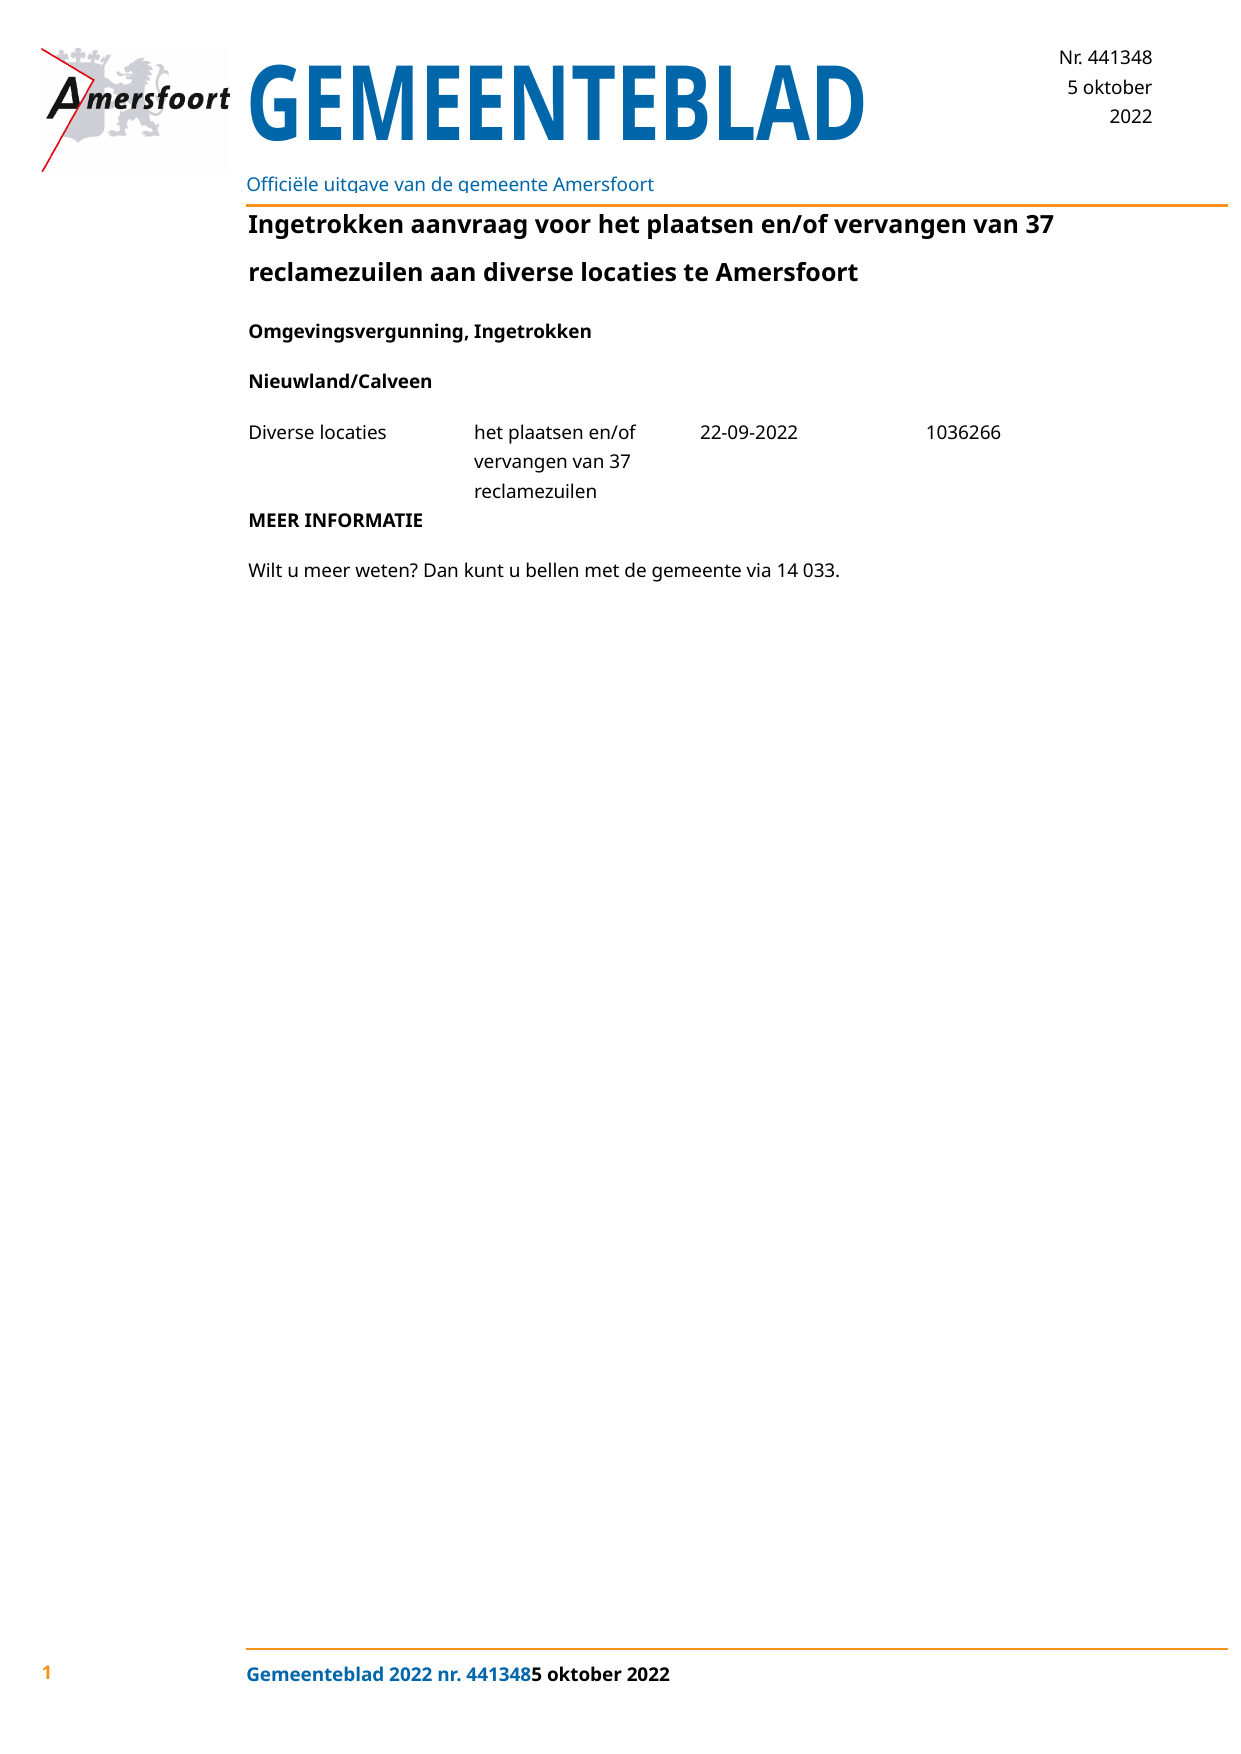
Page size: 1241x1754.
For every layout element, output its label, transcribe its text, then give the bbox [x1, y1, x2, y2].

text Nieuwland/Calveen [248, 368, 1152, 394]
table_header 1036266 [926, 419, 1152, 504]
table_header Diverse locaties [248, 419, 474, 504]
text MEER INFORMATIE [248, 507, 1152, 533]
text Omgevingsvergunning, Ingetrokken [248, 318, 1152, 344]
table_header het plaatsen en/of vervangen van 37 reclamezuilen [474, 419, 700, 504]
picture [41, 47, 231, 172]
text Ingetrokken aanvraag voor het plaatsen en/of vervangen van 37 reclamezuilen aan diverse locaties te Amersfoort [248, 207, 1152, 288]
text Wilt u meer weten? Dan kunt u bellen met de gemeente via 14 033. [248, 557, 1152, 583]
table_header 22-09-2022 [700, 419, 926, 504]
